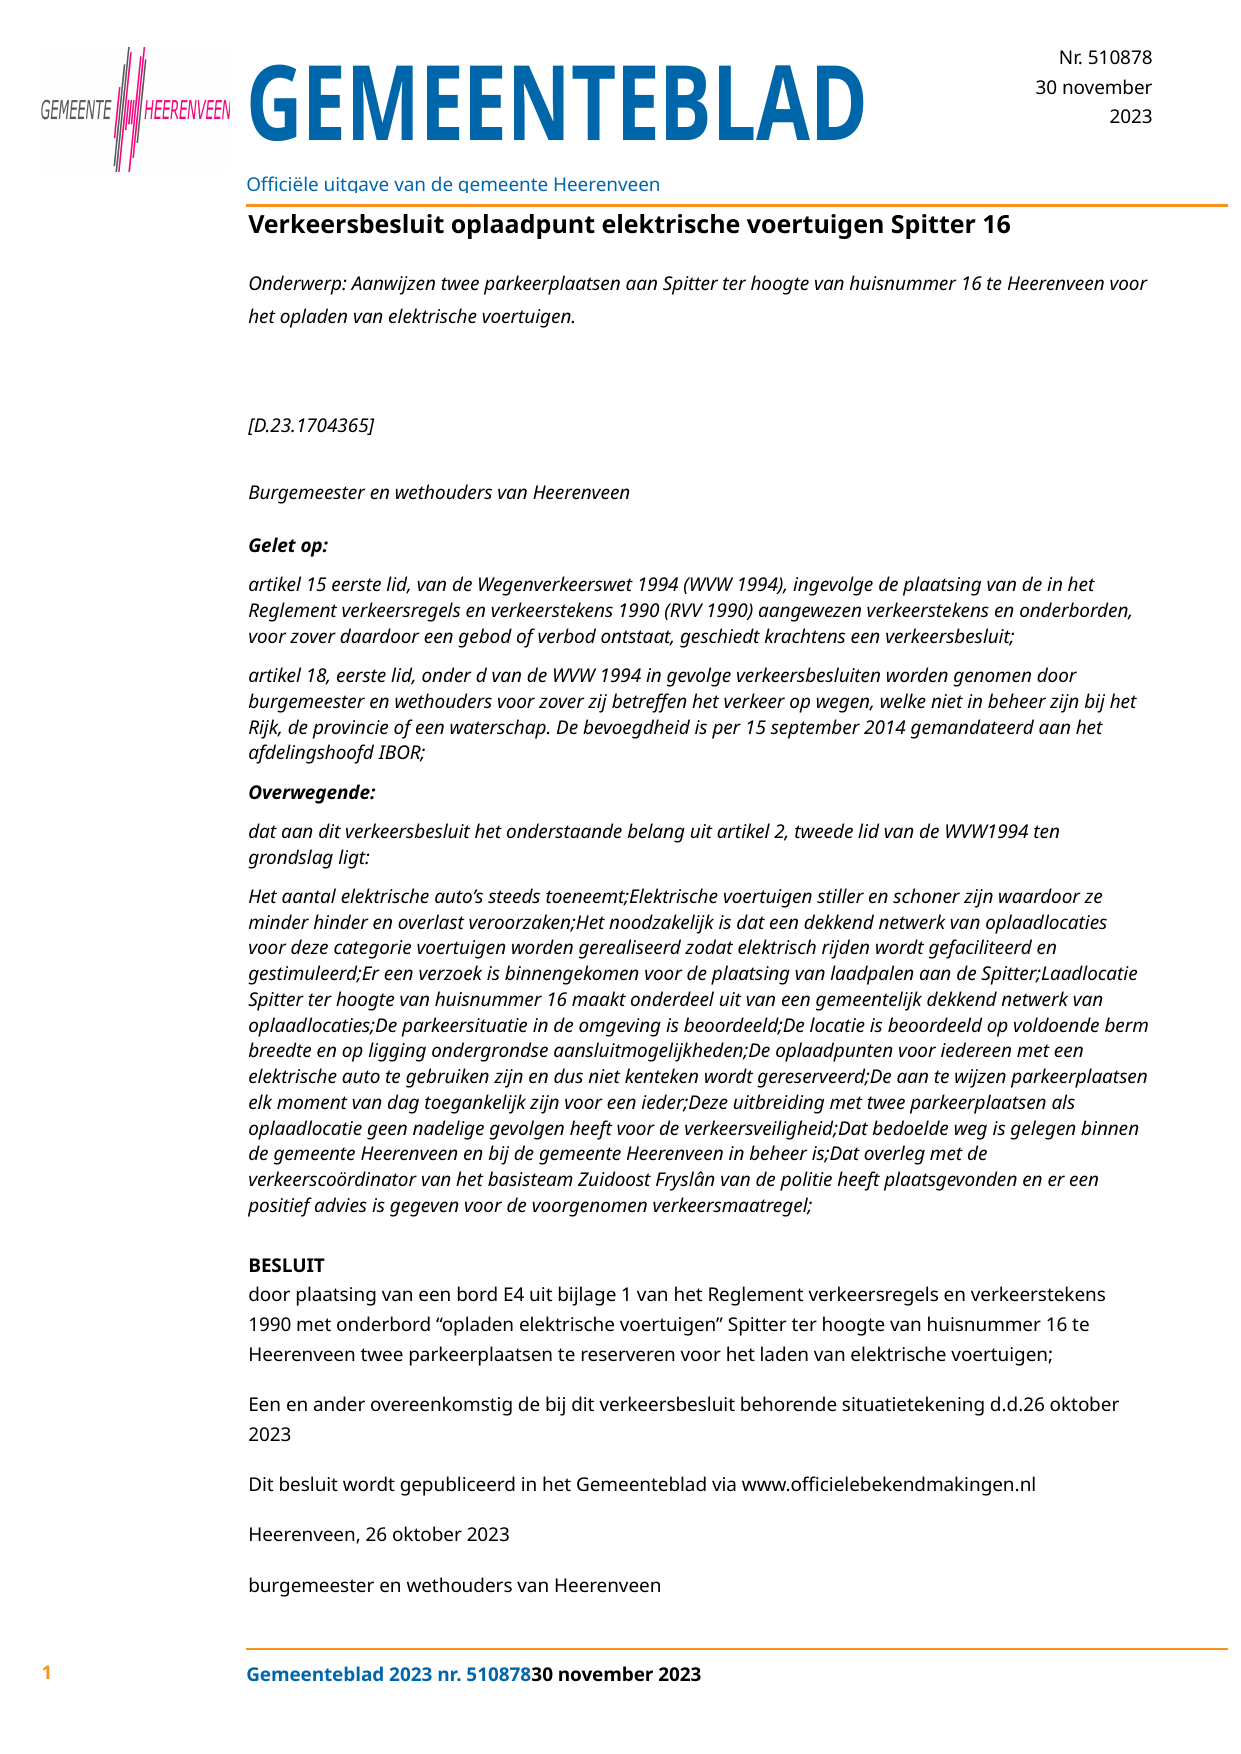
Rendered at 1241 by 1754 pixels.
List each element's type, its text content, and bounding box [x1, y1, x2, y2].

text Verkeersbesluit oplaadpunt elektrische voertuigen Spitter 16 [248, 207, 1152, 241]
text artikel 15 eerste lid, van de Wegenverkeerswet 1994 (WVW 1994), ingevolge de plaatsing van de in het Reglement verkeersregels en verkeerstekens 1990 (RVV 1990) aangewezen verkeerstekens en onderborden, voor zover daardoor een gebod of verbod ontstaat, geschiedt krachtens een verkeersbesluit; [248, 572, 1152, 649]
text Onderwerp: Aanwijzen twee parkeerplaatsen aan Spitter ter hoogte van huisnummer 16 te Heerenveen voor het opladen van elektrische voertuigen. [248, 270, 1152, 329]
text dat aan dit verkeersbesluit het onderstaande belang uit artikel 2, tweede lid van de WVW1994 ten grondslag ligt: [248, 818, 1152, 869]
text Overwegende: [248, 779, 1152, 804]
text Dit besluit wordt gepubliceerd in het Gemeenteblad via www.officielebekendmakingen.nl [248, 1471, 1152, 1497]
text Het aantal elektrische auto’s steeds toeneemt;Elektrische voertuigen stiller en schoner zijn waardoor ze minder hinder en overlast veroorzaken;Het noodzakelijk is dat een dekkend netwerk van oplaadlocaties voor deze categorie voertuigen worden gerealiseerd zodat elektrisch rijden wordt gefaciliteerd en gestimuleerd;Er een verzoek is binnengekomen voor de plaatsing van laadpalen aan de Spitter;Laadlocatie Spitter ter hoogte van huisnummer 16 maakt onderdeel uit van een gemeentelijk dekkend netwerk van oplaadlocaties;De parkeersituatie in de omgeving is beoordeeld;De locatie is beoordeeld op voldoende berm breedte en op ligging ondergrondse aansluitmogelijkheden;De oplaadpunten voor iedereen met een elektrische auto te gebruiken zijn en dus niet kenteken wordt gereserveerd;De aan te wijzen parkeerplaatsen elk moment van dag toegankelijk zijn voor een ieder;Deze uitbreiding met twee parkeerplaatsen als oplaadlocatie geen nadelige gevolgen heeft voor de verkeersveiligheid;Dat bedoelde weg is gelegen binnen de gemeente Heerenveen en bij de gemeente Heerenveen in beheer is;Dat overleg met de verkeerscoördinator van het basisteam Zuidoost Fryslân van de politie heeft plaatsgevonden en er een positief advies is gegeven voor de voorgenomen verkeersmaatregel; [248, 883, 1152, 1218]
text artikel 18, eerste lid, onder d van de WVW 1994 in gevolge verkeersbesluiten worden genomen door burgemeester en wethouders voor zover zij betreffen het verkeer op wegen, welke niet in beheer zijn bij het Rijk, de provincie of een waterschap. De bevoegdheid is per 15 september 2014 gemandateerd aan het afdelingshoofd IBOR; [248, 662, 1152, 765]
text [D.23.1704365] [248, 412, 1152, 438]
text Een en ander overeenkomstig de bij dit verkeersbesluit behorende situatietekening d.d.26 oktober 2023 [248, 1391, 1152, 1446]
picture [41, 47, 231, 172]
text Heerenveen, 26 oktober 2023 [248, 1522, 1152, 1547]
text BESLUIT [248, 1252, 1152, 1278]
text Gelet op: [248, 532, 1152, 558]
text door plaatsing van een bord E4 uit bijlage 1 van het Reglement verkeersregels en verkeerstekens 1990 met onderbord “opladen elektrische voertuigen” Spitter ter hoogte van huisnummer 16 te Heerenveen twee parkeerplaatsen te reserveren voor het laden van elektrische voertuigen; [248, 1282, 1152, 1366]
text burgemeester en wethouders van Heerenveen [248, 1572, 1152, 1598]
text Burgemeester en wethouders van Heerenveen [248, 479, 1152, 505]
